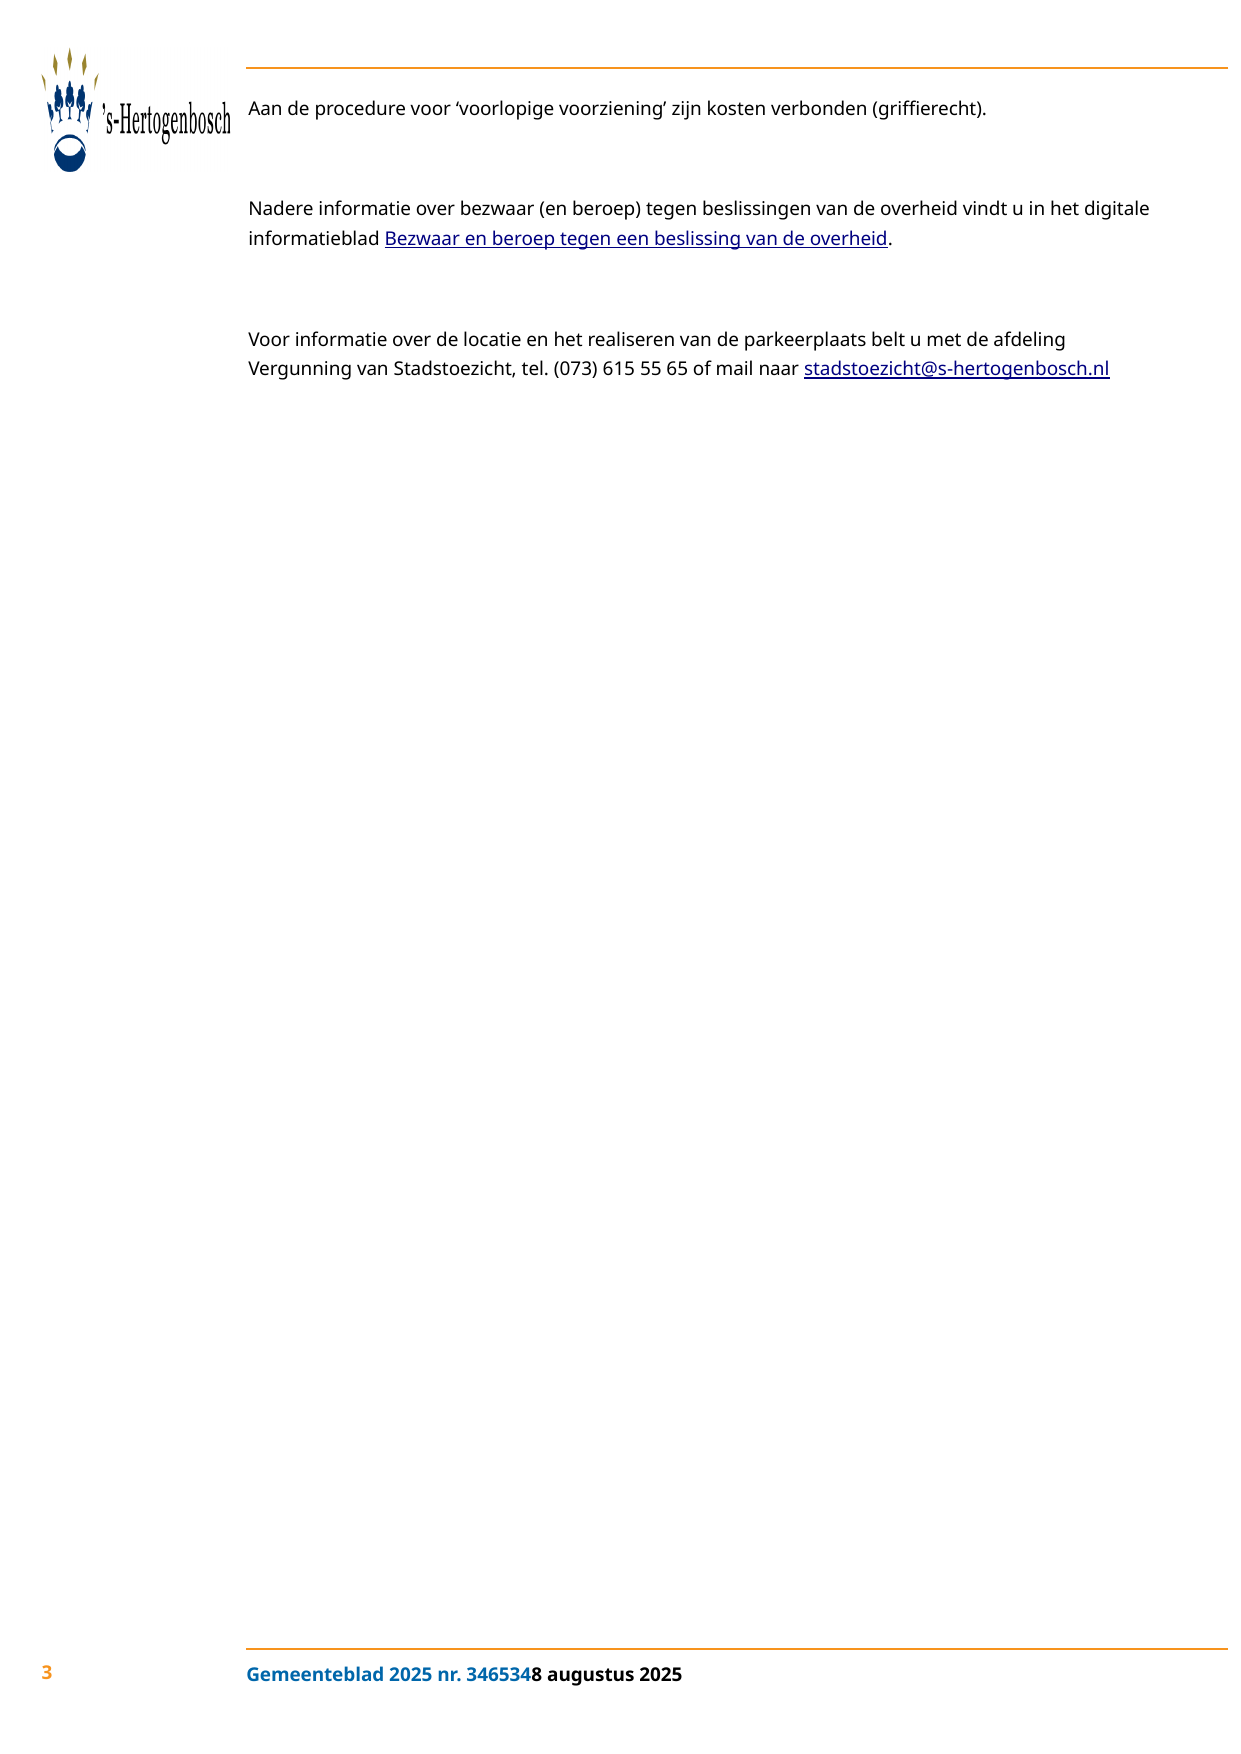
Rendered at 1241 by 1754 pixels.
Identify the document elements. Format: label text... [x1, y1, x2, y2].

picture [41, 47, 231, 172]
text Aan de procedure voor ‘voorlopige voorziening’ zijn kosten verbonden (griffierecht). [248, 95, 1152, 121]
text Voor informatie over de locatie en het realiseren van de parkeerplaats belt u met de afdeling Vergunning van Stadstoezicht, tel. (073) 615 55 65 of mail naar stadstoezicht@s-hertogenbosch.nl [248, 326, 1152, 381]
text Nadere informatie over bezwaar (en beroep) tegen beslissingen van de overheid vindt u in het digitale informatieblad Bezwaar en beroep tegen een beslissing van de overheid. [248, 196, 1152, 251]
